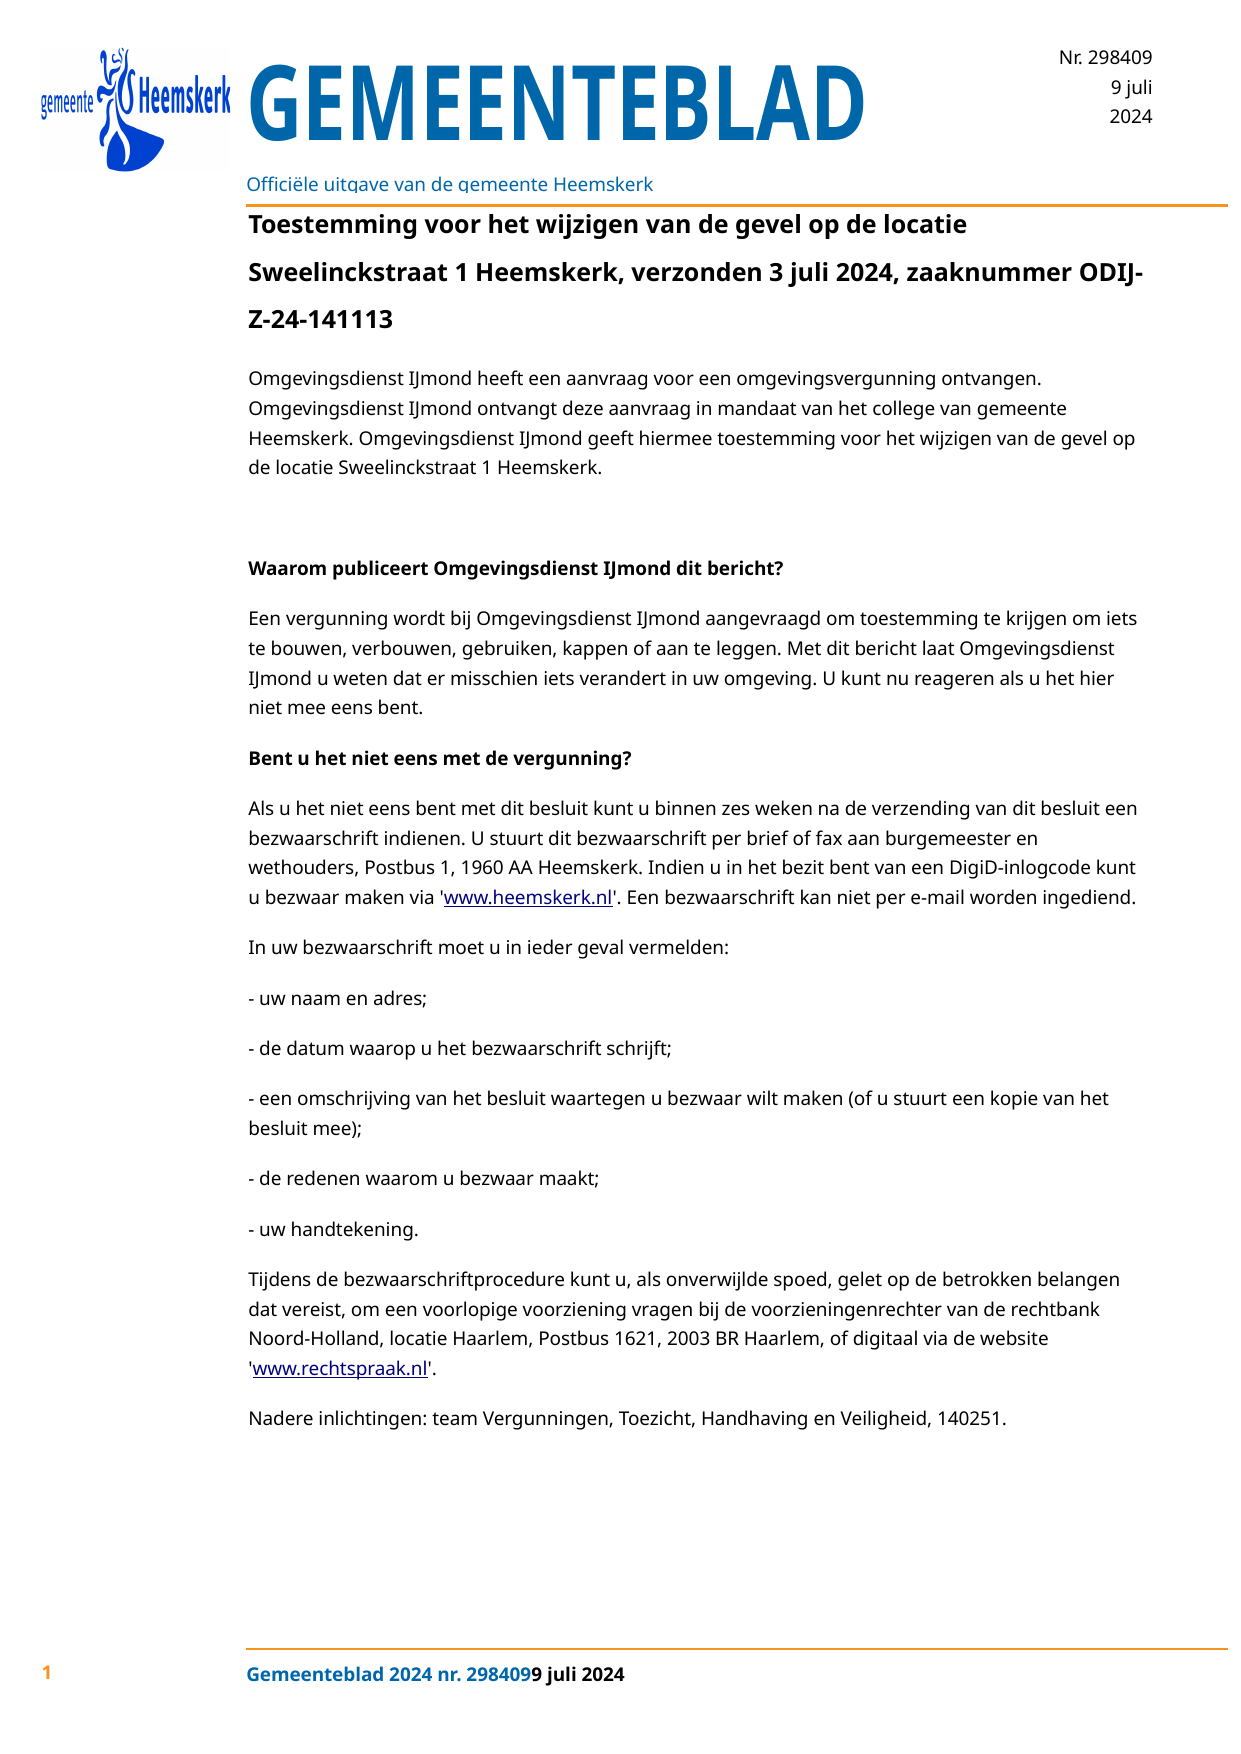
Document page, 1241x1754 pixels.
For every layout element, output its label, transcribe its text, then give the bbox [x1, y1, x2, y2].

text - een omschrijving van het besluit waartegen u bezwaar wilt maken (of u stuurt een kopie van het besluit mee); [248, 1086, 1152, 1141]
text Omgevingsdienst IJmond heeft een aanvraag voor een omgevingsvergunning ontvangen. Omgevingsdienst IJmond ontvangt deze aanvraag in mandaat van het college van gemeente Heemskerk. Omgevingsdienst IJmond geeft hiermee toestemming voor het wijzigen van de gevel op de locatie Sweelinckstraat 1 Heemskerk. [248, 366, 1152, 480]
text - uw handtekening. [248, 1216, 1152, 1242]
picture [41, 47, 231, 172]
text - de datum waarop u het bezwaarschrift schrijft; [248, 1035, 1152, 1061]
text In uw bezwaarschrift moet u in ieder geval vermelden: [248, 934, 1152, 960]
text Bent u het niet eens met de vergunning? [248, 745, 1152, 770]
text Nadere inlichtingen: team Vergunningen, Toezicht, Handhaving en Veiligheid, 140251. [248, 1406, 1152, 1431]
text - de redenen waarom u bezwaar maakt; [248, 1166, 1152, 1191]
text Tijdens de bezwaarschriftprocedure kunt u, als onverwijlde spoed, gelet op de betrokken belangen dat vereist, om een voorlopige voorziening vragen bij de voorzieningenrechter van de rechtbank Noord-Holland, locatie Haarlem, Postbus 1621, 2003 BR Haarlem, of digitaal via de website 'www.rechtspraak.nl'. [248, 1266, 1152, 1381]
text Een vergunning wordt bij Omgevingsdienst IJmond aangevraagd om toestemming te krijgen om iets te bouwen, verbouwen, gebruiken, kappen of aan te leggen. Met dit bericht laat Omgevingsdienst IJmond u weten dat er misschien iets verandert in uw omgeving. U kunt nu reageren als u het hier niet mee eens bent. [248, 606, 1152, 720]
text Waarom publiceert Omgevingsdienst IJmond dit bericht? [248, 555, 1152, 581]
text Toestemming voor het wijzigen van de gevel op de locatie Sweelinckstraat 1 Heemskerk, verzonden 3 juli 2024, zaaknummer ODIJ-Z-24-141113 [248, 207, 1152, 336]
text Als u het niet eens bent met dit besluit kunt u binnen zes weken na de verzending van dit besluit een bezwaarschrift indienen. U stuurt dit bezwaarschrift per brief of fax aan burgemeester en wethouders, Postbus 1, 1960 AA Heemskerk. Indien u in het bezit bent van een DigiD-inlogcode kunt u bezwaar maken via 'www.heemskerk.nl'. Een bezwaarschrift kan niet per e-mail worden ingediend. [248, 795, 1152, 909]
text - uw naam en adres; [248, 985, 1152, 1010]
